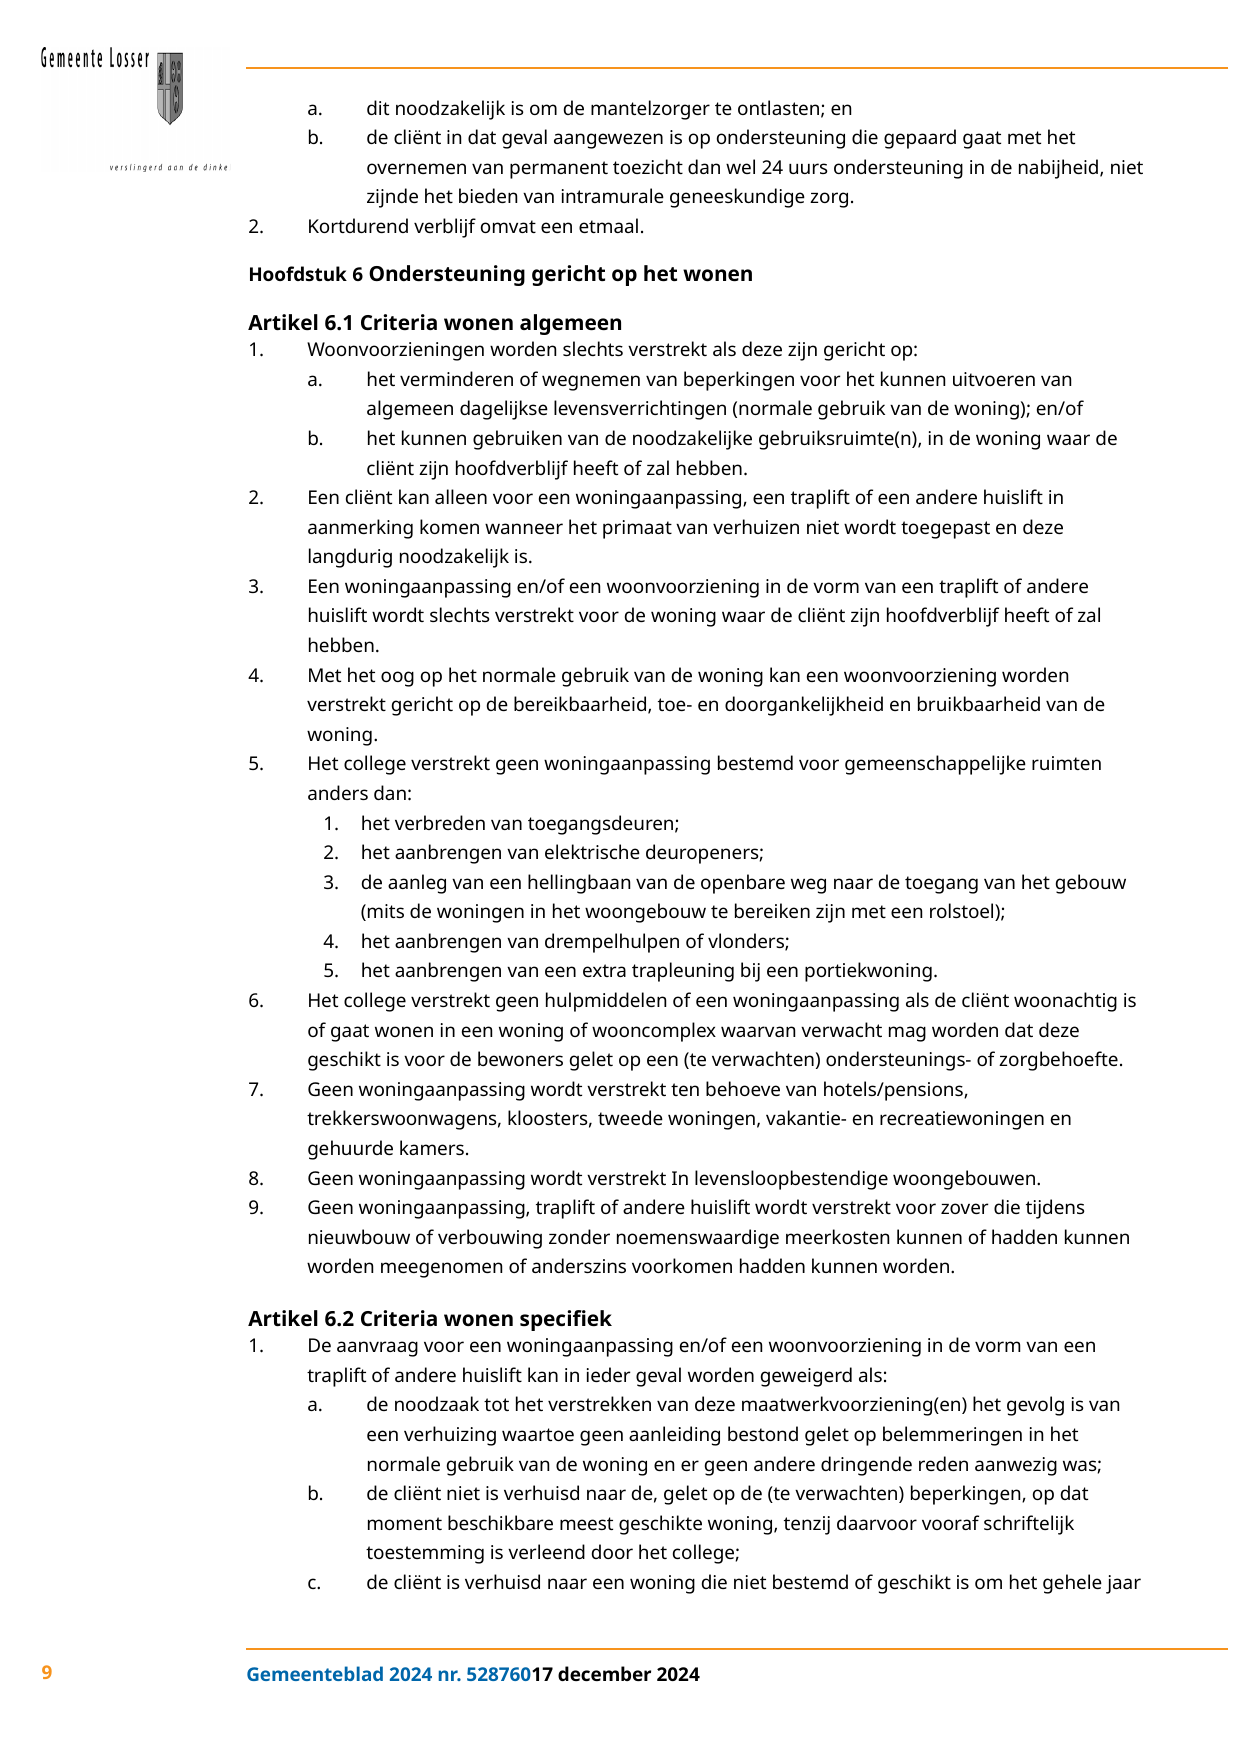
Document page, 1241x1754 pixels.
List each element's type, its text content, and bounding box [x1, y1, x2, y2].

picture [41, 47, 231, 172]
list De aanvraag voor een woningaanpassing en/of een woonvoorziening in de vorm van een traplift of andere huislift kan in ieder geval worden geweigerd als: [248, 1332, 1152, 1388]
text Artikel 6.2 Criteria wonen specifiek [248, 1304, 1152, 1332]
list Het college verstrekt geen hulpmiddelen of een woningaanpassing als de cliënt woonachtig is of gaat wonen in een woning of wooncomplex waarvan verwacht mag worden dat deze geschikt is voor de bewoners gelet op een (te verwachten) ondersteunings- of zorgbehoefte. [248, 987, 1152, 1072]
list het verbreden van toegangsdeuren; [323, 810, 1152, 836]
list de cliënt in dat geval aangewezen is op ondersteuning die gepaard gaat met het overnemen van permanent toezicht dan wel 24 uurs ondersteuning in de nabijheid, niet zijnde het bieden van intramurale geneeskundige zorg. [307, 124, 1152, 209]
list de cliënt is verhuisd naar een woning die niet bestemd of geschikt is om het gehele jaar [307, 1569, 1152, 1595]
list Het college verstrekt geen woningaanpassing bestemd voor gemeenschappelijke ruimten anders dan: [248, 751, 1152, 806]
list het aanbrengen van elektrische deuropeners; [323, 839, 1152, 865]
list Woonvoorzieningen worden slechts verstrekt als deze zijn gericht op: [248, 336, 1152, 362]
list de aanleg van een hellingbaan van de openbare weg naar de toegang van het gebouw (mits de woningen in het woongebouw te bereiken zijn met een rolstoel); [323, 869, 1152, 924]
list Kortdurend verblijf omvat een etmaal. [248, 213, 1152, 239]
text Artikel 6.1 Criteria wonen algemeen [248, 308, 1152, 336]
list dit noodzakelijk is om de mantelzorger te ontlasten; en [307, 95, 1152, 121]
list het aanbrengen van een extra trapleuning bij een portiekwoning. [323, 958, 1152, 983]
list het verminderen of wegnemen van beperkingen voor het kunnen uitvoeren van algemeen dagelijkse levensverrichtingen (normale gebruik van de woning); en/of [307, 366, 1152, 421]
list de noodzaak tot het verstrekken van deze maatwerkvoorziening(en) het gevolg is van een verhuizing waartoe geen aanleiding bestond gelet op belemmeringen in het normale gebruik van de woning en er geen andere dringende reden aanwezig was; [307, 1392, 1152, 1476]
list Geen woningaanpassing wordt verstrekt In levensloopbestendige woongebouwen. [248, 1165, 1152, 1191]
list het aanbrengen van drempelhulpen of vlonders; [323, 928, 1152, 954]
list het kunnen gebruiken van de noodzakelijke gebruiksruimte(n), in de woning waar de cliënt zijn hoofdverblijf heeft of zal hebben. [307, 425, 1152, 481]
list de cliënt niet is verhuisd naar de, gelet op de (te verwachten) beperkingen, op dat moment beschikbare meest geschikte woning, tenzij daarvoor vooraf schriftelijk toestemming is verleend door het college; [307, 1480, 1152, 1565]
list Met het oog op het normale gebruik van de woning kan een woonvoorziening worden verstrekt gericht op de bereikbaarheid, toe- en doorgankelijkheid en bruikbaarheid van de woning. [248, 662, 1152, 747]
text Hoofdstuk 6 Ondersteuning gericht op het wonen [248, 259, 1152, 287]
list Geen woningaanpassing, traplift of andere huislift wordt verstrekt voor zover die tijdens nieuwbouw of verbouwing zonder noemenswaardige meerkosten kunnen of hadden kunnen worden meegenomen of anderszins voorkomen hadden kunnen worden. [248, 1194, 1152, 1279]
list Een cliënt kan alleen voor een woningaanpassing, een traplift of een andere huislift in aanmerking komen wanneer het primaat van verhuizen niet wordt toegepast en deze langdurig noodzakelijk is. [248, 484, 1152, 569]
list Geen woningaanpassing wordt verstrekt ten behoeve van hotels/pensions, trekkerswoonwagens, kloosters, tweede woningen, vakantie- en recreatiewoningen en gehuurde kamers. [248, 1076, 1152, 1161]
list Een woningaanpassing en/of een woonvoorziening in de vorm van een traplift of andere huislift wordt slechts verstrekt voor de woning waar de cliënt zijn hoofdverblijf heeft of zal hebben. [248, 573, 1152, 658]
